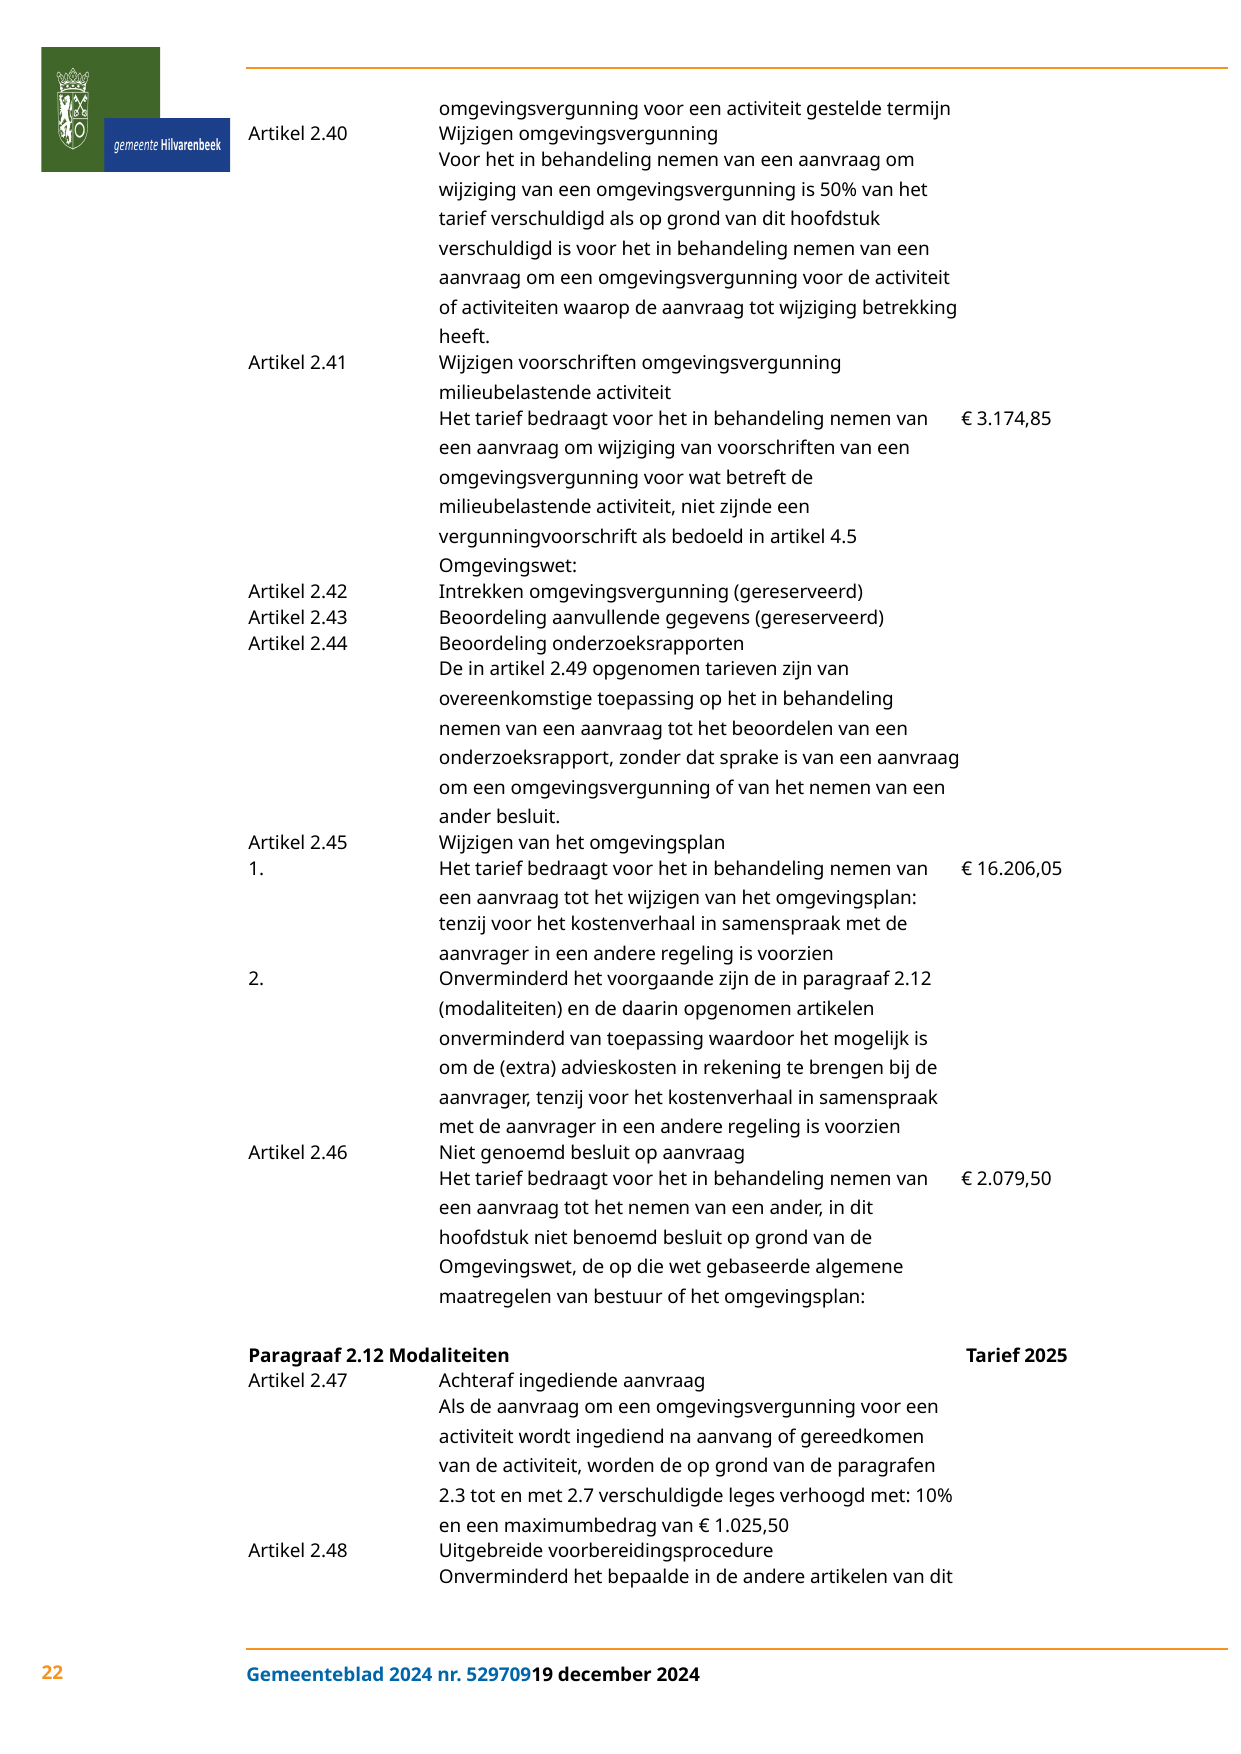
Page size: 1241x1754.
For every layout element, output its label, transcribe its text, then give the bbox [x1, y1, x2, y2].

table_cell [248, 95, 439, 121]
table_cell [248, 146, 439, 349]
table_cell 1. [248, 855, 439, 910]
table_cell [248, 1165, 439, 1309]
table_cell Onverminderd het voorgaande zijn de in paragraaf 2.12 (modaliteiten) en de daarin opgenomen artikelen onverminderd van toepassing waardoor het mogelijk is om de (extra) advieskosten in rekening te brengen bij de aanvrager, tenzij voor het kostenverhaal in samenspraak met de aanvrager in een andere regeling is voorzien [439, 966, 961, 1139]
table_cell Artikel 2.41 [248, 350, 439, 405]
table_cell [961, 1394, 1152, 1537]
table_cell [961, 121, 1152, 146]
table_cell Uitgebreide voorbereidingsprocedure [439, 1538, 961, 1563]
table_cell [961, 1538, 1152, 1563]
table_cell De in artikel 2.49 opgenomen tarieven zijn van overeenkomstige toepassing op het in behandeling nemen van een aanvraag tot het beoordelen van een onderzoeksrapport, zonder dat sprake is van een aanvraag om een omgevingsvergunning of van het nemen van een ander besluit. [439, 656, 961, 829]
table_cell omgevingsvergunning voor een activiteit gestelde termijn [439, 95, 961, 121]
table_cell [961, 350, 1152, 405]
table_cell Beoordeling onderzoeksrapporten [439, 630, 961, 656]
table_cell Wijzigen van het omgevingsplan [439, 829, 961, 855]
table_cell Voor het in behandeling nemen van een aanvraag om wijziging van een omgevingsvergunning is 50% van het tarief verschuldigd als op grond van dit hoofdstuk verschuldigd is voor het in behandeling nemen van een aanvraag om een omgevingsvergunning voor de activiteit of activiteiten waarop de aanvraag tot wijziging betrekking heeft. [439, 146, 961, 349]
table_cell Artikel 2.45 [248, 829, 439, 855]
table_cell 2. [248, 966, 439, 1139]
table_cell [961, 910, 1152, 966]
table_cell [248, 1394, 439, 1537]
table_cell [961, 95, 1152, 121]
table_cell [248, 405, 439, 578]
table_cell Als de aanvraag om een omgevingsvergunning voor een activiteit wordt ingediend na aanvang of gereedkomen van de activiteit, worden de op grond van de paragrafen 2.3 tot en met 2.7 verschuldigde leges verhoogd met: 10% en een maximumbedrag van € 1.025,50 [439, 1394, 961, 1537]
table_cell € 16.206,05 [961, 855, 1152, 910]
table_cell [961, 579, 1152, 604]
table_cell Artikel 2.47 [248, 1368, 439, 1393]
table_cell [961, 966, 1152, 1139]
table_cell [961, 1563, 1152, 1589]
table_cell € 2.079,50 [961, 1165, 1152, 1309]
table_cell Artikel 2.46 [248, 1139, 439, 1165]
table_cell Wijzigen voorschriften omgevingsvergunning milieubelastende activiteit [439, 350, 961, 405]
picture [41, 47, 231, 172]
table_cell Beoordeling aanvullende gegevens (gereserveerd) [439, 604, 961, 630]
table_cell [961, 604, 1152, 630]
table_cell Artikel 2.44 [248, 630, 439, 656]
table_cell [961, 656, 1152, 829]
table_cell Artikel 2.40 [248, 121, 439, 146]
table_cell [961, 1139, 1152, 1165]
table_cell Intrekken omgevingsvergunning (gereserveerd) [439, 579, 961, 604]
table_cell Het tarief bedraagt voor het in behandeling nemen van een aanvraag om wijziging van voorschriften van een omgevingsvergunning voor wat betreft de milieubelastende activiteit, niet zijnde een vergunningvoorschrift als bedoeld in artikel 4.5 Omgevingswet: [439, 405, 961, 578]
table_cell tenzij voor het kostenverhaal in samenspraak met de aanvrager in een andere regeling is voorzien [439, 910, 961, 966]
table_cell Het tarief bedraagt voor het in behandeling nemen van een aanvraag tot het nemen van een ander, in dit hoofdstuk niet benoemd besluit op grond van de Omgevingswet, de op die wet gebaseerde algemene maatregelen van bestuur of het omgevingsplan: [439, 1165, 961, 1309]
table_cell Wijzigen omgevingsvergunning [439, 121, 961, 146]
table_cell Artikel 2.42 [248, 579, 439, 604]
table_cell € 3.174,85 [961, 405, 1152, 578]
table_cell [961, 146, 1152, 349]
table_header Paragraaf 2.12 Modaliteiten [248, 1342, 961, 1368]
table_cell Achteraf ingediende aanvraag [439, 1368, 961, 1393]
table_cell [248, 1563, 439, 1589]
table_cell Niet genoemd besluit op aanvraag [439, 1139, 961, 1165]
table_cell [961, 630, 1152, 656]
table_cell [961, 829, 1152, 855]
table_cell Artikel 2.43 [248, 604, 439, 630]
table_cell Artikel 2.48 [248, 1538, 439, 1563]
table_cell [248, 656, 439, 829]
table_cell [248, 910, 439, 966]
table_header Tarief 2025 [961, 1342, 1152, 1368]
table_cell [961, 1368, 1152, 1393]
table_cell Onverminderd het bepaalde in de andere artikelen van dit [439, 1563, 961, 1589]
table_cell Het tarief bedraagt voor het in behandeling nemen van een aanvraag tot het wijzigen van het omgevingsplan: [439, 855, 961, 910]
